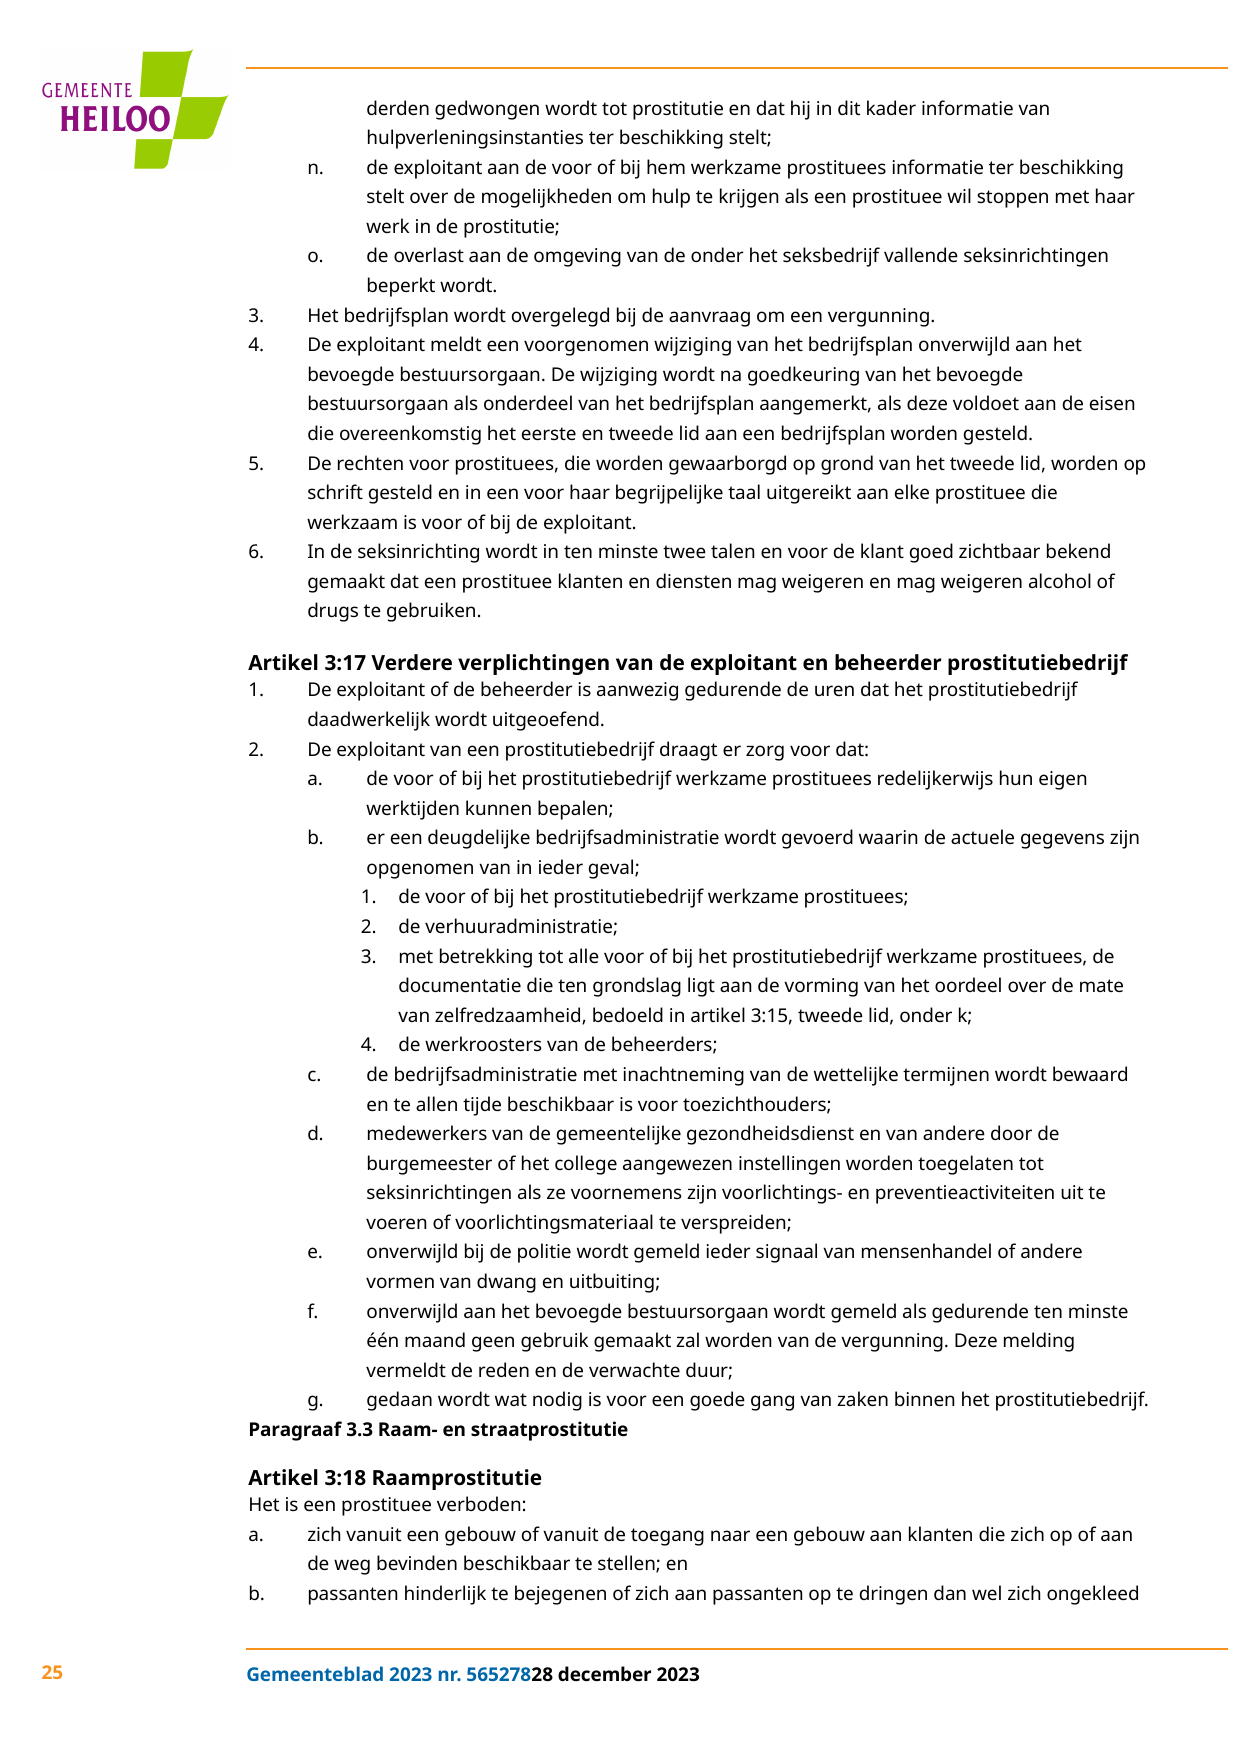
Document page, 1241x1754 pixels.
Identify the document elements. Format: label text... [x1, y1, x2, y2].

list de voor of bij het prostitutiebedrijf werkzame prostituees redelijkerwijs hun eigen werktijden kunnen bepalen; [307, 765, 1152, 821]
text Het is een prostituee verboden: [248, 1491, 1152, 1517]
list onverwijld bij de politie wordt gemeld ieder signaal van mensenhandel of andere vormen van dwang en uitbuiting; [307, 1239, 1152, 1294]
list passanten hinderlijk te bejegenen of zich aan passanten op te dringen dan wel zich ongekleed [248, 1580, 1152, 1606]
list De exploitant of de beheerder is aanwezig gedurende de uren dat het prostitutiebedrijf daadwerkelijk wordt uitgeoefend. [248, 677, 1152, 732]
text Artikel 3:17 Verdere verplichtingen van de exploitant en beheerder prostitutiebedrijf [248, 648, 1152, 677]
list de verhuuradministratie; [361, 913, 1152, 939]
list zich vanuit een gebouw of vanuit de toegang naar een gebouw aan klanten die zich op of aan de weg bevinden beschikbaar te stellen; en [248, 1521, 1152, 1576]
list de overlast aan de omgeving van de onder het seksbedrijf vallende seksinrichtingen beperkt wordt. [307, 243, 1152, 298]
list In de seksinrichting wordt in ten minste twee talen en voor de klant goed zichtbaar bekend gemaakt dat een prostituee klanten en diensten mag weigeren en mag weigeren alcohol of drugs te gebruiken. [248, 538, 1152, 623]
list derden gedwongen wordt tot prostitutie en dat hij in dit kader informatie van hulpverleningsinstanties ter beschikking stelt; [307, 95, 1152, 150]
list De exploitant meldt een voorgenomen wijziging van het bedrijfsplan onverwijld aan het bevoegde bestuursorgaan. De wijziging wordt na goedkeuring van het bevoegde bestuursorgaan als onderdeel van het bedrijfsplan aangemerkt, als deze voldoet aan de eisen die overeenkomstig het eerste en tweede lid aan een bedrijfsplan worden gesteld. [248, 331, 1152, 446]
picture [41, 47, 231, 172]
list de werkroosters van de beheerders; [361, 1032, 1152, 1057]
list de bedrijfsadministratie met inachtneming van de wettelijke termijnen wordt bewaard en te allen tijde beschikbaar is voor toezichthouders; [307, 1061, 1152, 1116]
list gedaan wordt wat nodig is voor een goede gang van zaken binnen het prostitutiebedrijf. [307, 1387, 1152, 1412]
list er een deugdelijke bedrijfsadministratie wordt gevoerd waarin de actuele gegevens zijn opgenomen van in ieder geval; [307, 824, 1152, 880]
list met betrekking tot alle voor of bij het prostitutiebedrijf werkzame prostituees, de documentatie die ten grondslag ligt aan de vorming van het oordeel over de mate van zelfredzaamheid, bedoeld in artikel 3:15, tweede lid, onder k; [361, 943, 1152, 1028]
list De rechten voor prostituees, die worden gewaarborgd op grond van het tweede lid, worden op schrift gesteld en in een voor haar begrijpelijke taal uitgereikt aan elke prostituee die werkzaam is voor of bij de exploitant. [248, 450, 1152, 535]
list De exploitant van een prostitutiebedrijf draagt er zorg voor dat: [248, 736, 1152, 761]
list de voor of bij het prostitutiebedrijf werkzame prostituees; [361, 884, 1152, 909]
text Artikel 3:18 Raamprostitutie [248, 1463, 1152, 1491]
list medewerkers van de gemeentelijke gezondheidsdienst en van andere door de burgemeester of het college aangewezen instellingen worden toegelaten tot seksinrichtingen als ze voornemens zijn voorlichtings- en preventieactiviteiten uit te voeren of voorlichtingsmateriaal te verspreiden; [307, 1120, 1152, 1235]
list de exploitant aan de voor of bij hem werkzame prostituees informatie ter beschikking stelt over de mogelijkheden om hulp te krijgen als een prostituee wil stoppen met haar werk in de prostitutie; [307, 154, 1152, 239]
text Paragraaf 3.3 Raam- en straatprostitutie [248, 1416, 1152, 1442]
list onverwijld aan het bevoegde bestuursorgaan wordt gemeld als gedurende ten minste één maand geen gebruik gemaakt zal worden van de vergunning. Deze melding vermeldt de reden en de verwachte duur; [307, 1298, 1152, 1383]
list Het bedrijfsplan wordt overgelegd bij de aanvraag om een vergunning. [248, 302, 1152, 328]
